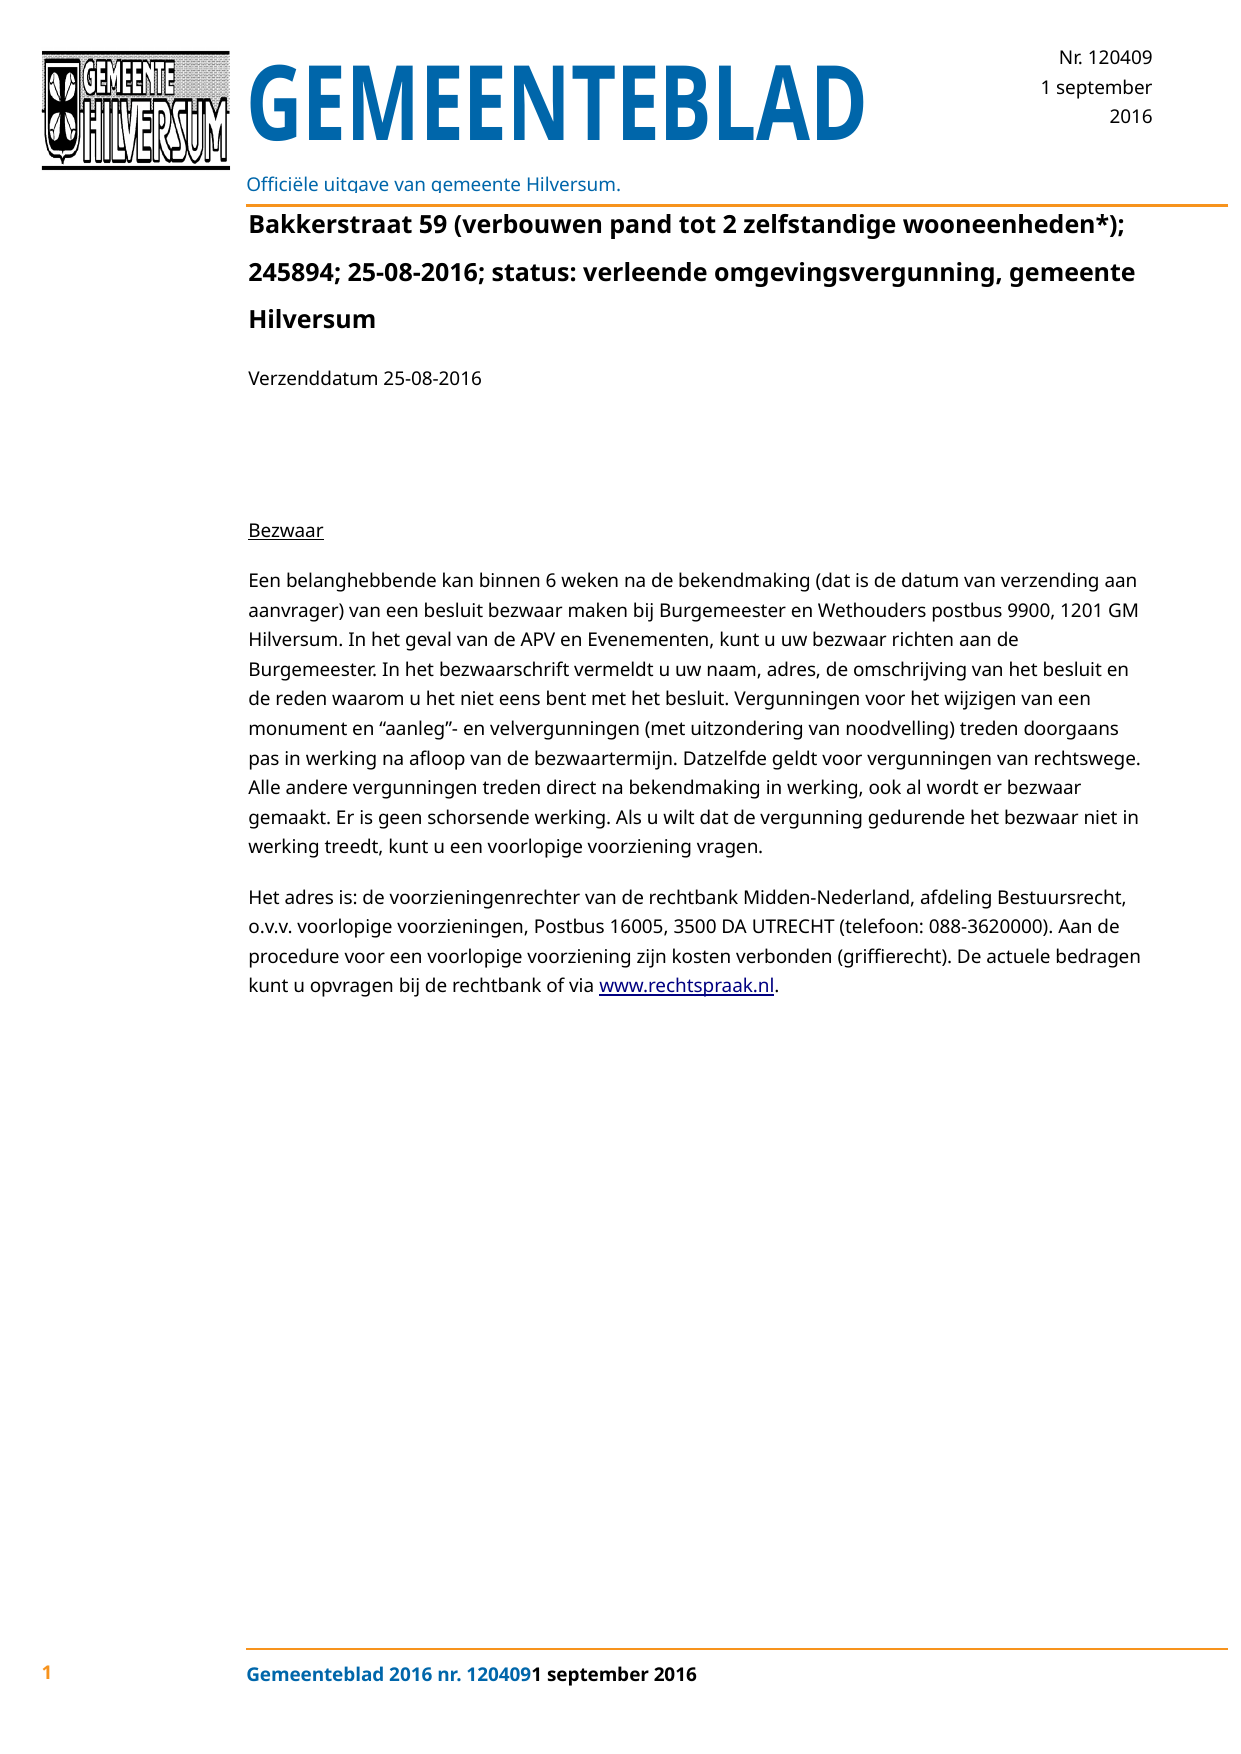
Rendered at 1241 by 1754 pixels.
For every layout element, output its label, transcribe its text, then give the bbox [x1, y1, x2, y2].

text Verzenddatum 25-08-2016 [248, 366, 1152, 391]
text Bakkerstraat 59 (verbouwen pand tot 2 zelfstandige wooneenheden*); 245894; 25-08-2016; status: verleende omgevingsvergunning, gemeente Hilversum [248, 207, 1152, 336]
text Een belanghebbende kan binnen 6 weken na de bekendmaking (dat is de datum van verzending aan aanvrager) van een besluit bezwaar maken bij Burgemeester en Wethouders postbus 9900, 1201 GM Hilversum. In het geval van de APV en Evenementen, kunt u uw bezwaar richten aan de Burgemeester. In het bezwaarschrift vermeldt u uw naam, adres, de omschrijving van het besluit en de reden waarom u het niet eens bent met het besluit. Vergunningen voor het wijzigen van een monument en “aanleg”- en velvergunningen (met uitzondering van noodvelling) treden doorgaans pas in werking na afloop van de bezwaartermijn. Datzelfde geldt voor vergunningen van rechtswege. Alle andere vergunningen treden direct na bekendmaking in werking, ook al wordt er bezwaar gemaakt. Er is geen schorsende werking. Als u wilt dat de vergunning gedurende het bezwaar niet in werking treedt, kunt u een voorlopige voorziening vragen. [248, 567, 1152, 859]
picture [41, 47, 231, 172]
text Het adres is: de voorzieningenrechter van de rechtbank Midden-Nederland, afdeling Bestuursrecht, o.v.v. voorlopige voorzieningen, Postbus 16005, 3500 DA UTRECHT (telefoon: 088-3620000). Aan de procedure voor een voorlopige voorziening zijn kosten verbonden (griffierecht). De actuele bedragen kunt u opvragen bij de rechtbank of via www.rechtspraak.nl. [248, 884, 1152, 998]
text Bezwaar [248, 517, 1152, 542]
